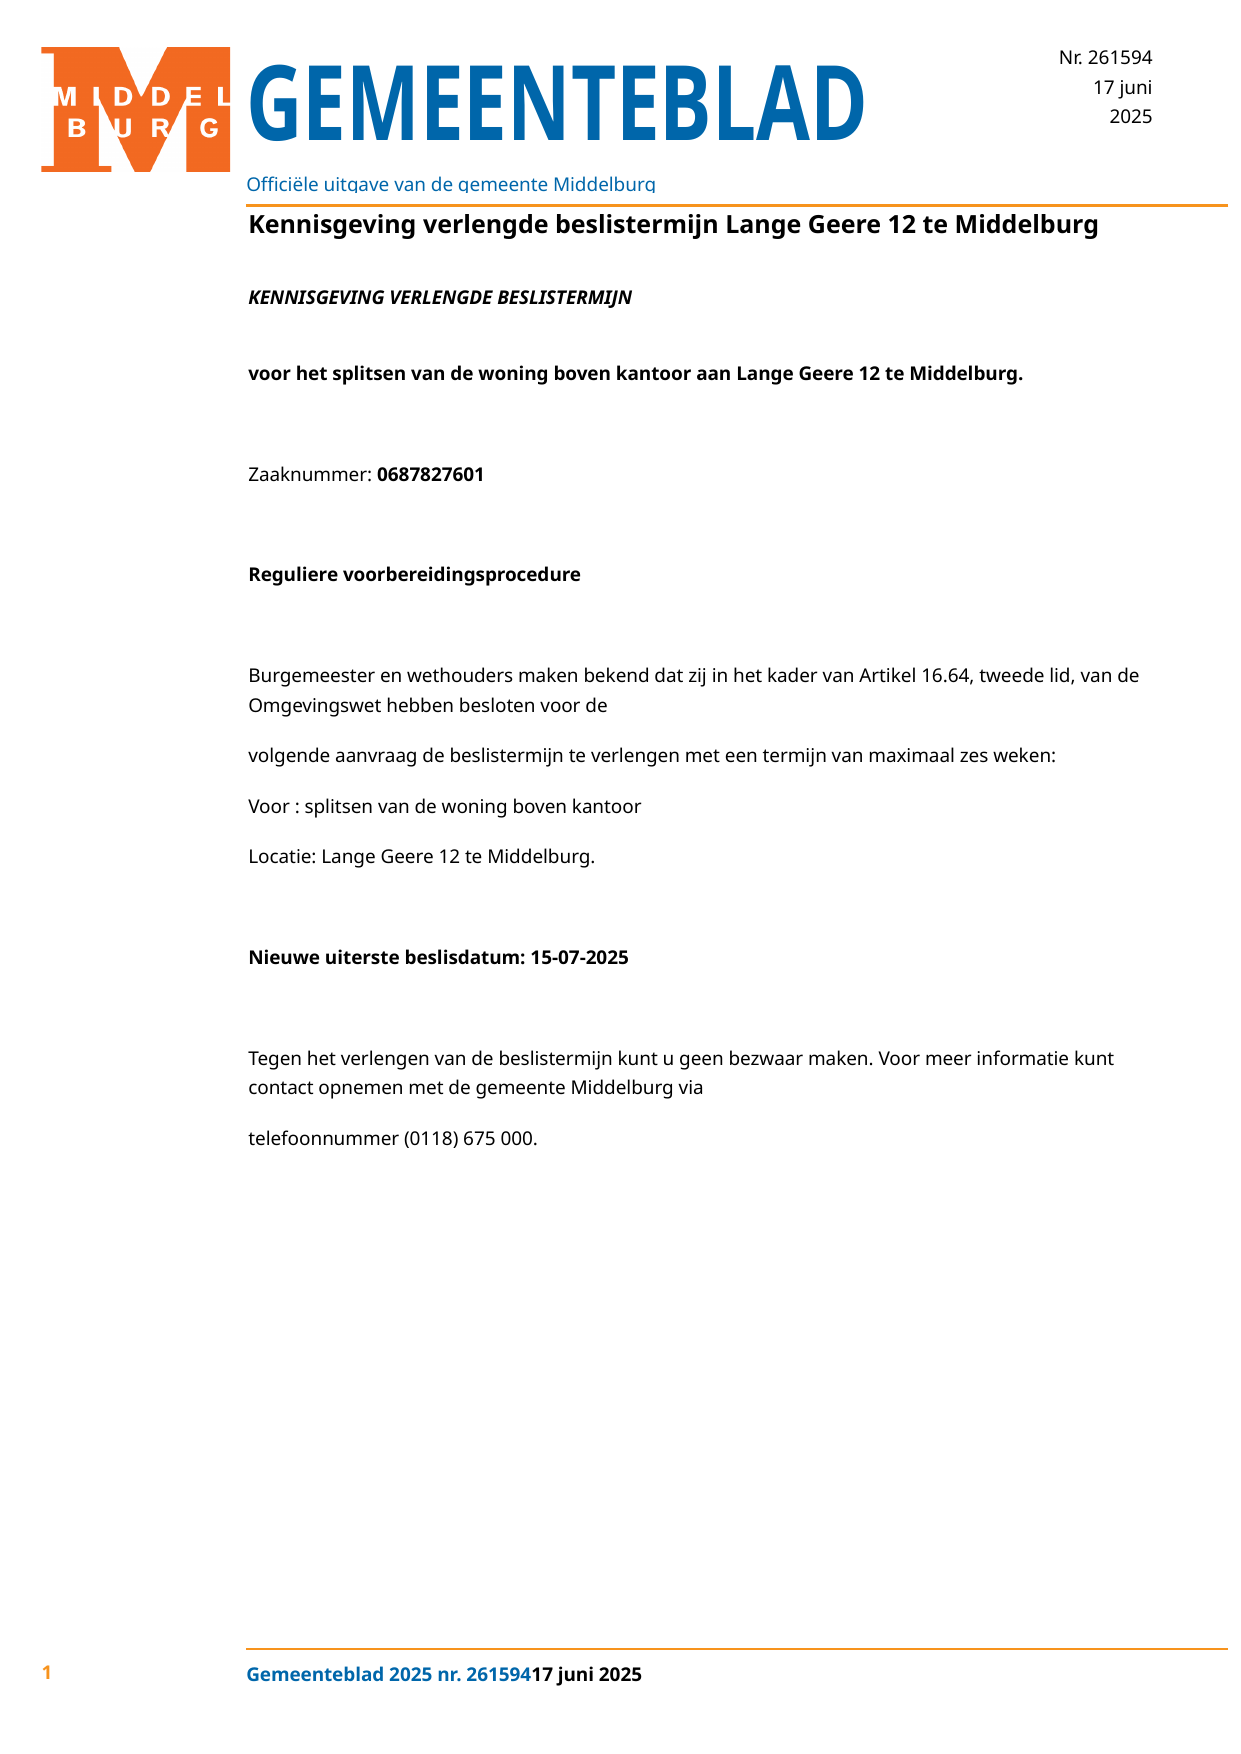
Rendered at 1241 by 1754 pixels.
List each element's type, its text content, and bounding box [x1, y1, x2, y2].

text KENNISGEVING VERLENGDE BESLISTERMIJN [248, 284, 1152, 309]
text voor het splitsen van de woning boven kantoor aan Lange Geere 12 te Middelburg. [248, 360, 1152, 386]
picture [41, 47, 231, 172]
text telefoonnummer (0118) 675 000. [248, 1125, 1152, 1151]
text Voor : splitsen van de woning boven kantoor [248, 793, 1152, 819]
text Nieuwe uiterste beslisdatum: 15-07-2025 [248, 944, 1152, 970]
text Zaaknummer: 0687827601 [248, 461, 1152, 487]
text Tegen het verlengen van de beslistermijn kunt u geen bezwaar maken. Voor meer informatie kunt contact opnemen met de gemeente Middelburg via [248, 1045, 1152, 1100]
text Burgemeester en wethouders maken bekend dat zij in het kader van Artikel 16.64, tweede lid, van de Omgevingswet hebben besloten voor de [248, 662, 1152, 718]
text Locatie: Lange Geere 12 te Middelburg. [248, 843, 1152, 869]
text Reguliere voorbereidingsprocedure [248, 562, 1152, 587]
text Kennisgeving verlengde beslistermijn Lange Geere 12 te Middelburg [248, 207, 1152, 241]
text volgende aanvraag de beslistermijn te verlengen met een termijn van maximaal zes weken: [248, 742, 1152, 768]
